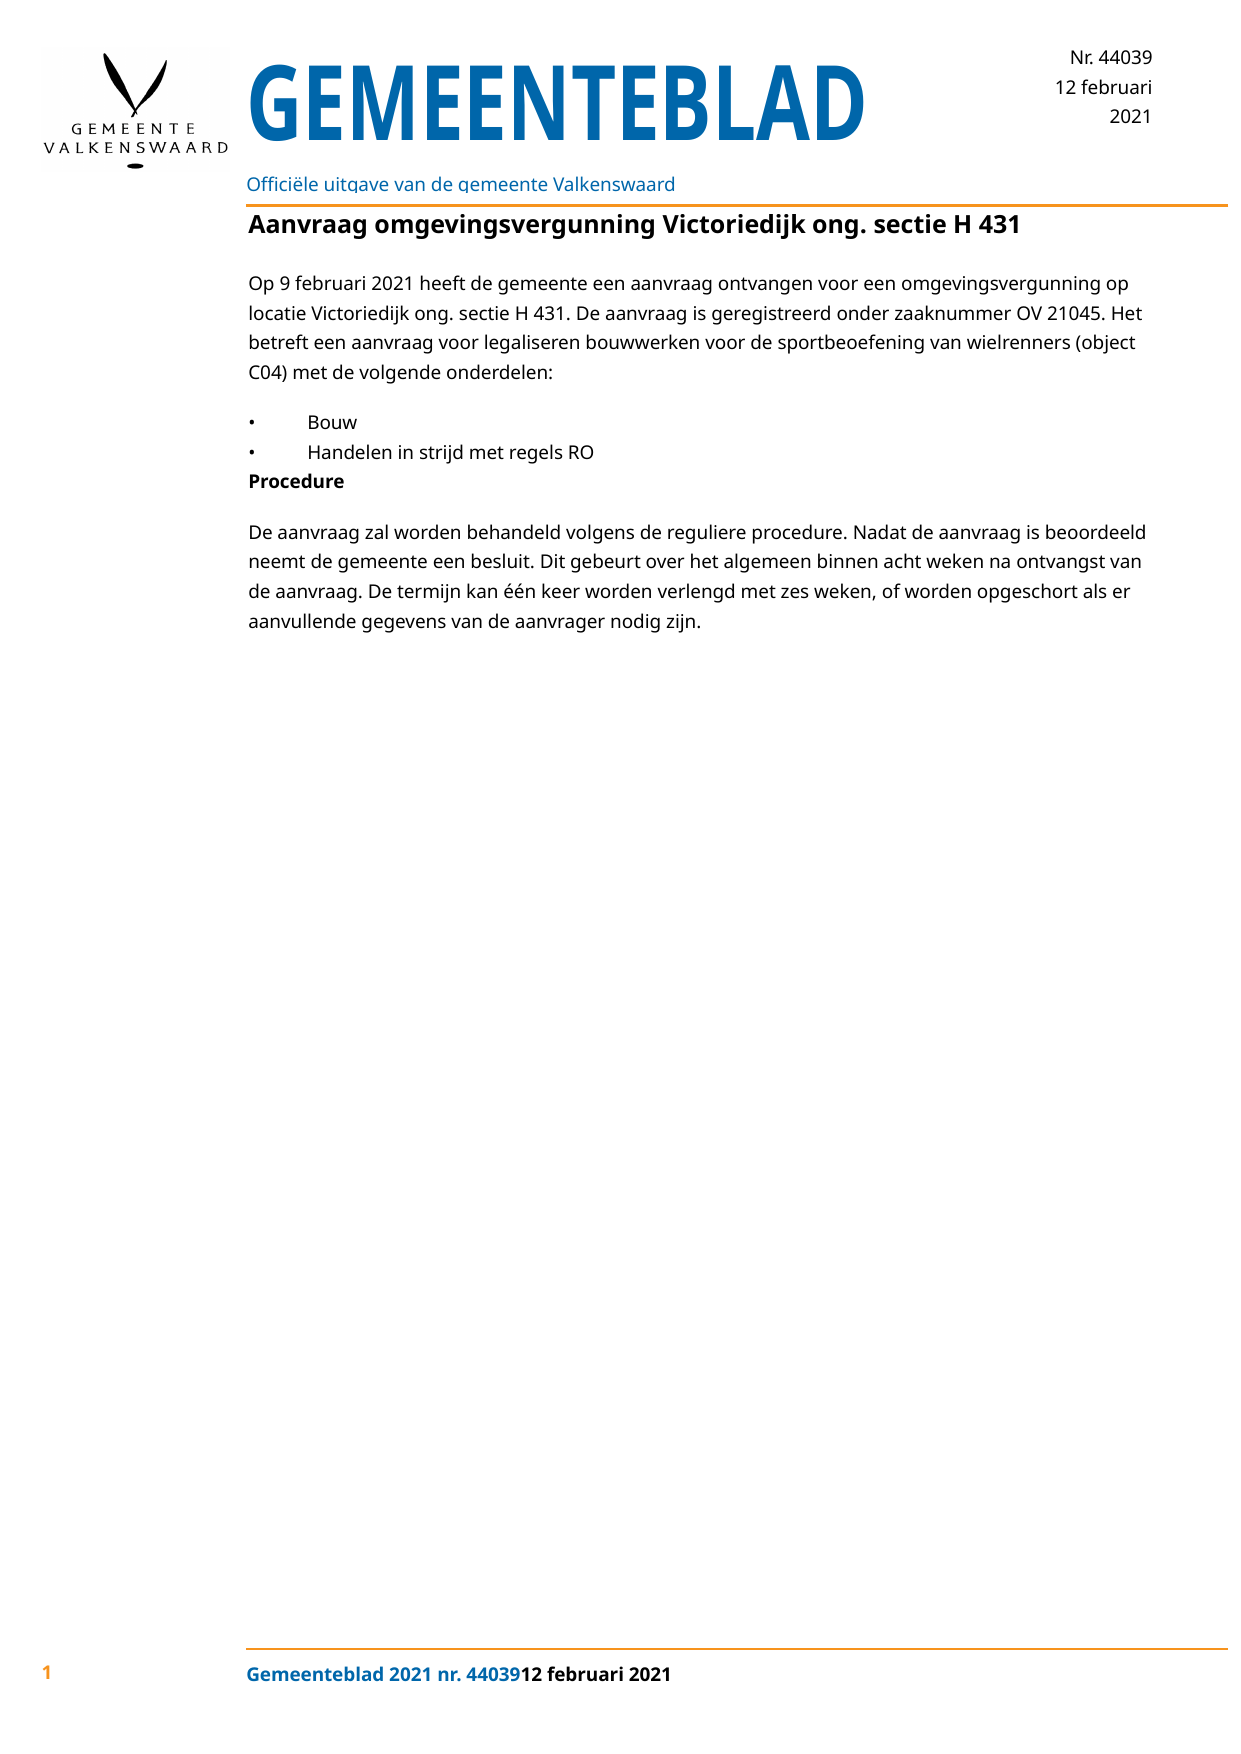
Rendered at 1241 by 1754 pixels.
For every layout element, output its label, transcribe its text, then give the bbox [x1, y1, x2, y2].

text De aanvraag zal worden behandeld volgens de reguliere procedure. Nadat de aanvraag is beoordeeld neemt de gemeente een besluit. Dit gebeurt over het algemeen binnen acht weken na ontvangst van de aanvraag. De termijn kan één keer worden verlengd met zes weken, of worden opgeschort als er aanvullende gegevens van de aanvrager nodig zijn. [248, 519, 1152, 633]
text Procedure [248, 469, 1152, 494]
list Bouw [248, 409, 1152, 435]
text Op 9 februari 2021 heeft de gemeente een aanvraag ontvangen voor een omgevingsvergunning op locatie Victoriedijk ong. sectie H 431. De aanvraag is geregistreerd onder zaaknummer OV 21045. Het betreft een aanvraag voor legaliseren bouwwerken voor de sportbeoefening van wielrenners (object C04) met de volgende onderdelen: [248, 270, 1152, 385]
picture [41, 47, 231, 172]
list Handelen in strijd met regels RO [248, 439, 1152, 465]
text Aanvraag omgevingsvergunning Victoriedijk ong. sectie H 431 [248, 207, 1152, 241]
